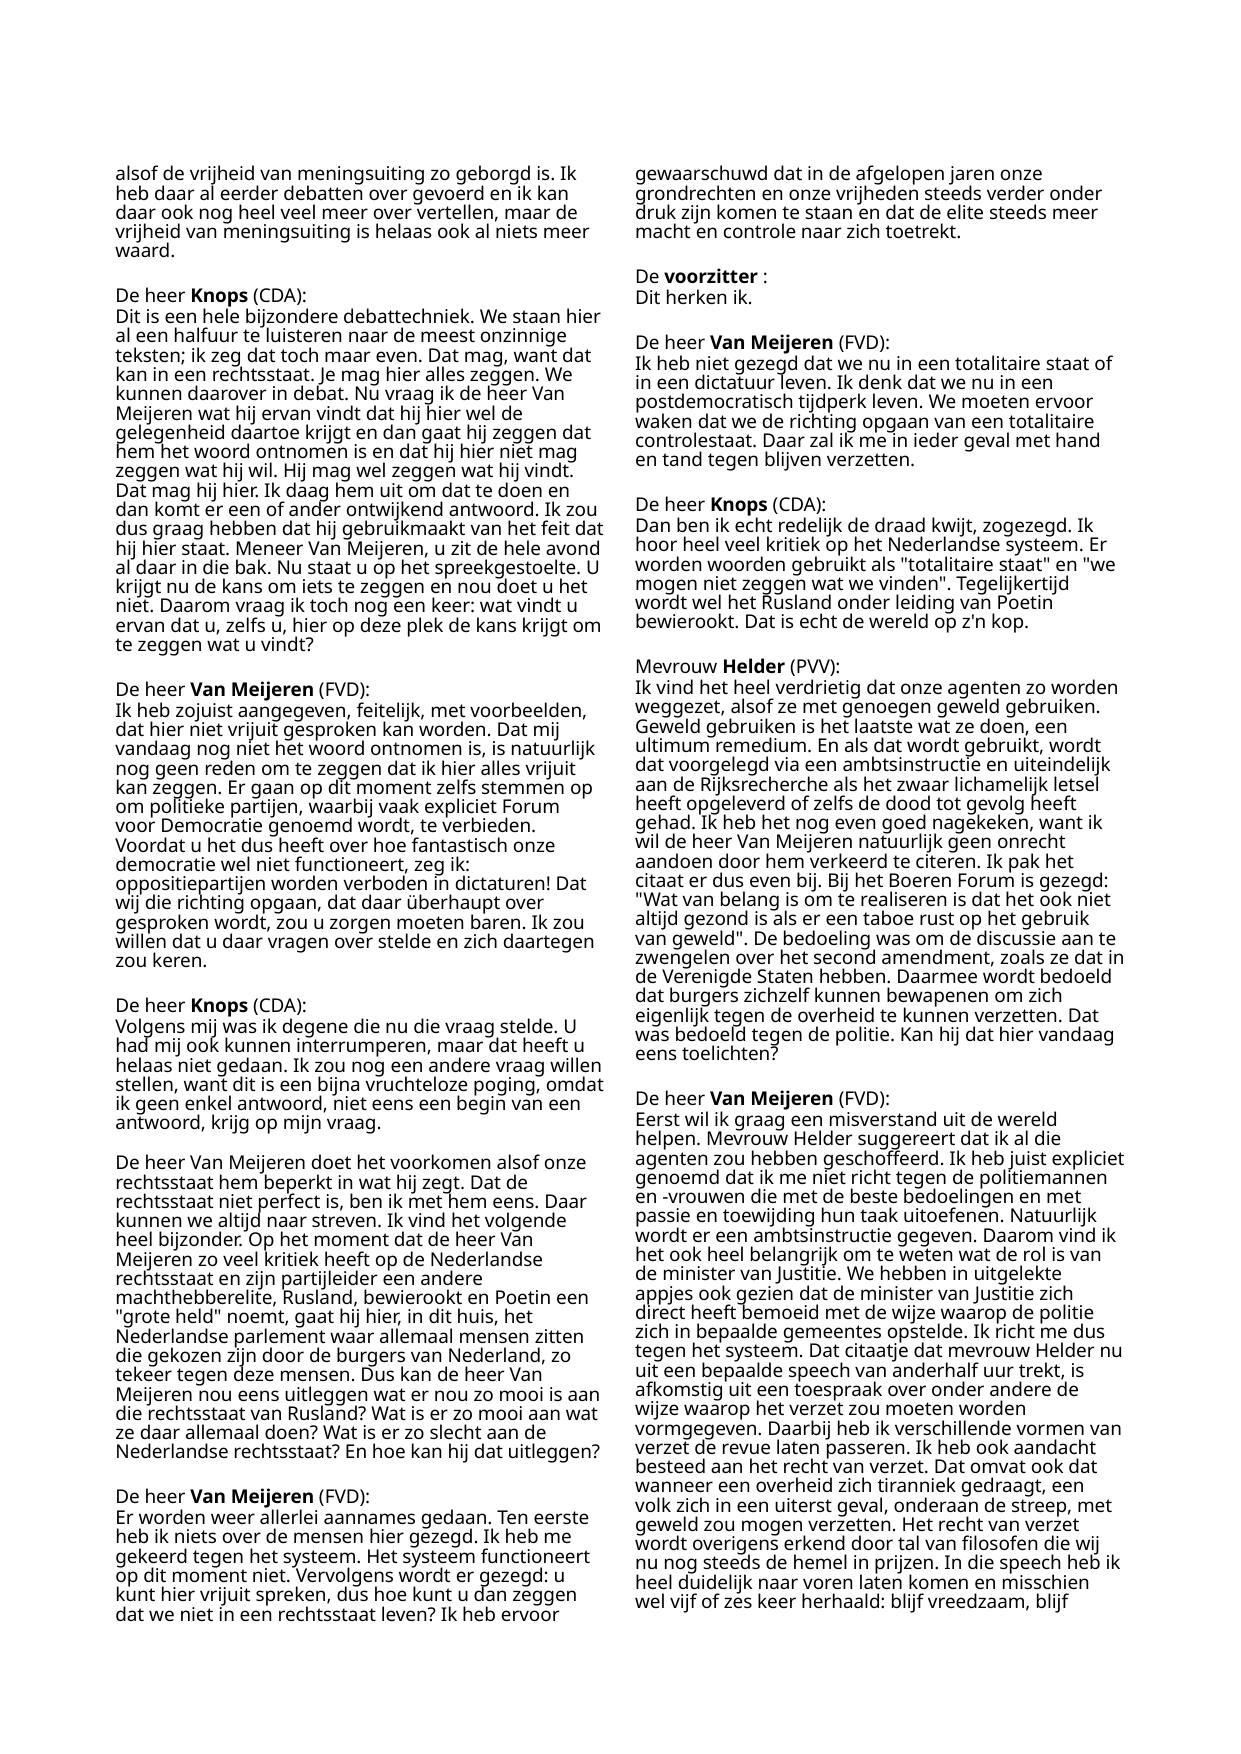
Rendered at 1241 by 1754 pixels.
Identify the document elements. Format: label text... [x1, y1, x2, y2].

text gewaarschuwd dat in de afgelopen jaren onze grondrechten en onze vrijheden steeds verder onder druk zijn komen te staan en dat de elite steeds meer macht en controle naar zich toetrekt. [635, 165, 1125, 242]
text Dan ben ik echt redelijk de draad kwijt, zogezegd. Ik hoor heel veel kritiek op het Nederlandse systeem. Er worden woorden gebruikt als "totalitaire staat" en "we mogen niet zeggen wat we vinden". Tegelijkertijd wordt wel het Rusland onder leiding van Poetin bewierookt. Dat is echt de wereld op z'n kop. [635, 517, 1125, 633]
text Eerst wil ik graag een misverstand uit de wereld helpen. Mevrouw Helder suggereert dat ik al die agenten zou hebben geschoffeerd. Ik heb juist expliciet genoemd dat ik me niet richt tegen de politiemannen en -vrouwen die met de beste bedoelingen en met passie en toewijding hun taak uitoefenen. Natuurlijk wordt er een ambtsinstructie gegeven. Daarom vind ik het ook heel belangrijk om te weten wat de rol is van de minister van Justitie. We hebben in uitgelekte appjes ook gezien dat de minister van Justitie zich direct heeft bemoeid met de wijze waarop de politie zich in bepaalde gemeentes opstelde. Ik richt me dus tegen het systeem. Dat citaatje dat mevrouw Helder nu uit een bepaalde speech van anderhalf uur trekt, is afkomstig uit een toespraak over onder andere de wijze waarop het verzet zou moeten worden vormgegeven. Daarbij heb ik verschillende vormen van verzet de revue laten passeren. Ik heb ook aandacht besteed aan het recht van verzet. Dat omvat ook dat wanneer een overheid zich tiranniek gedraagt, een volk zich in een uiterst geval, onderaan de streep, met geweld zou mogen verzetten. Het recht van verzet wordt overigens erkend door tal van filosofen die wij nu nog steeds de hemel in prijzen. In die speech heb ik heel duidelijk naar voren laten komen en misschien wel vijf of zes keer herhaald: blijf vreedzaam, blijf [635, 1111, 1125, 1612]
text Volgens mij was ik degene die nu die vraag stelde. U had mij ook kunnen interrumperen, maar dat heeft u helaas niet gedaan. Ik zou nog een andere vraag willen stellen, want dit is een bijna vruchteloze poging, omdat ik geen enkel antwoord, niet eens een begin van een antwoord, krijg op mijn vraag. [115, 1018, 605, 1134]
text De heer Van Meijeren (FVD): [115, 676, 605, 702]
text alsof de vrijheid van meningsuiting zo geborgd is. Ik heb daar al eerder debatten over gevoerd en ik kan daar ook nog heel veel meer over vertellen, maar de vrijheid van meningsuiting is helaas ook al niets meer waard. [115, 165, 605, 262]
text De heer Van Meijeren (FVD): [115, 1483, 605, 1509]
text Mevrouw Helder (PVV): [635, 653, 1125, 679]
text De heer Van Meijeren (FVD): [635, 329, 1125, 355]
text De voorzitter : [635, 263, 1125, 289]
text De heer Van Meijeren doet het voorkomen alsof onze rechtsstaat hem beperkt in wat hij zegt. Dat de rechtsstaat niet perfect is, ben ik met hem eens. Daar kunnen we altijd naar streven. Ik vind het volgende heel bijzonder. Op het moment dat de heer Van Meijeren zo veel kritiek heeft op de Nederlandse rechtsstaat en zijn partijleider een andere machthebberelite, Rusland, bewierookt en Poetin een "grote held" noemt, gaat hij hier, in dit huis, het Nederlandse parlement waar allemaal mensen zitten die gekozen zijn door de burgers van Nederland, zo tekeer tegen deze mensen. Dus kan de heer Van Meijeren nou eens uitleggen wat er nou zo mooi is aan die rechtsstaat van Rusland? Wat is er zo mooi aan wat ze daar allemaal doen? Wat is er zo slecht aan de Nederlandse rechtsstaat? En hoe kan hij dat uitleggen? [115, 1154, 605, 1463]
text De heer Knops (CDA): [635, 491, 1125, 517]
text Ik heb zojuist aangegeven, feitelijk, met voorbeelden, dat hier niet vrijuit gesproken kan worden. Dat mij vandaag nog niet het woord ontnomen is, is natuurlijk nog geen reden om te zeggen dat ik hier alles vrijuit kan zeggen. Er gaan op dit moment zelfs stemmen op om politieke partijen, waarbij vaak expliciet Forum voor Democratie genoemd wordt, te verbieden. Voordat u het dus heeft over hoe fantastisch onze democratie wel niet functioneert, zeg ik: oppositiepartijen worden verboden in dictaturen! Dat wij die richting opgaan, dat daar überhaupt over gesproken wordt, zou u zorgen moeten baren. Ik zou willen dat u daar vragen over stelde en zich daartegen zou keren. [115, 702, 605, 971]
text Ik heb niet gezegd dat we nu in een totalitaire staat of in een dictatuur leven. Ik denk dat we nu in een postdemocratisch tijdperk leven. We moeten ervoor waken dat we de richting opgaan van een totalitaire controlestaat. Daar zal ik me in ieder geval met hand en tand tegen blijven verzetten. [635, 355, 1125, 470]
text Dit is een hele bijzondere debattechniek. We staan hier al een halfuur te luisteren naar de meest onzinnige teksten; ik zeg dat toch maar even. Dat mag, want dat kan in een rechtsstaat. Je mag hier alles zeggen. We kunnen daarover in debat. Nu vraag ik de heer Van Meijeren wat hij ervan vindt dat hij hier wel de gelegenheid daartoe krijgt en dan gaat hij zeggen dat hem het woord ontnomen is en dat hij hier niet mag zeggen wat hij wil. Hij mag wel zeggen wat hij vindt. Dat mag hij hier. Ik daag hem uit om dat te doen en dan komt er een of ander ontwijkend antwoord. Ik zou dus graag hebben dat hij gebruikmaakt van het feit dat hij hier staat. Meneer Van Meijeren, u zit de hele avond al daar in die bak. Nu staat u op het spreekgestoelte. U krijgt nu de kans om iets te zeggen en nou doet u het niet. Daarom vraag ik toch nog een keer: wat vindt u ervan dat u, zelfs u, hier op deze plek de kans krijgt om te zeggen wat u vindt? [115, 308, 605, 655]
text Er worden weer allerlei aannames gedaan. Ten eerste heb ik niets over de mensen hier gezegd. Ik heb me gekeerd tegen het systeem. Het systeem functioneert op dit moment niet. Vervolgens wordt er gezegd: u kunt hier vrijuit spreken, dus hoe kunt u dan zeggen dat we niet in een rechtsstaat leven? Ik heb ervoor [115, 1509, 605, 1625]
text De heer Knops (CDA): [115, 282, 605, 308]
text De heer Knops (CDA): [115, 992, 605, 1018]
text Ik vind het heel verdrietig dat onze agenten zo worden weggezet, alsof ze met genoegen geweld gebruiken. Geweld gebruiken is het laatste wat ze doen, een ultimum remedium. En als dat wordt gebruikt, wordt dat voorgelegd via een ambtsinstructie en uiteindelijk aan de Rijksrecherche als het zwaar lichamelijk letsel heeft opgeleverd of zelfs de dood tot gevolg heeft gehad. Ik heb het nog even goed nagekeken, want ik wil de heer Van Meijeren natuurlijk geen onrecht aandoen door hem verkeerd te citeren. Ik pak het citaat er dus even bij. Bij het Boeren Forum is gezegd: "Wat van belang is om te realiseren is dat het ook niet altijd gezond is als er een taboe rust op het gebruik van geweld". De bedoeling was om de discussie aan te zwengelen over het second amendment, zoals ze dat in de Verenigde Staten hebben. Daarmee wordt bedoeld dat burgers zichzelf kunnen bewapenen om zich eigenlijk tegen de overheid te kunnen verzetten. Dat was bedoeld tegen de politie. Kan hij dat hier vandaag eens toelichten? [635, 679, 1125, 1064]
text Dit herken ik. [635, 289, 1125, 308]
text De heer Van Meijeren (FVD): [635, 1085, 1125, 1111]
